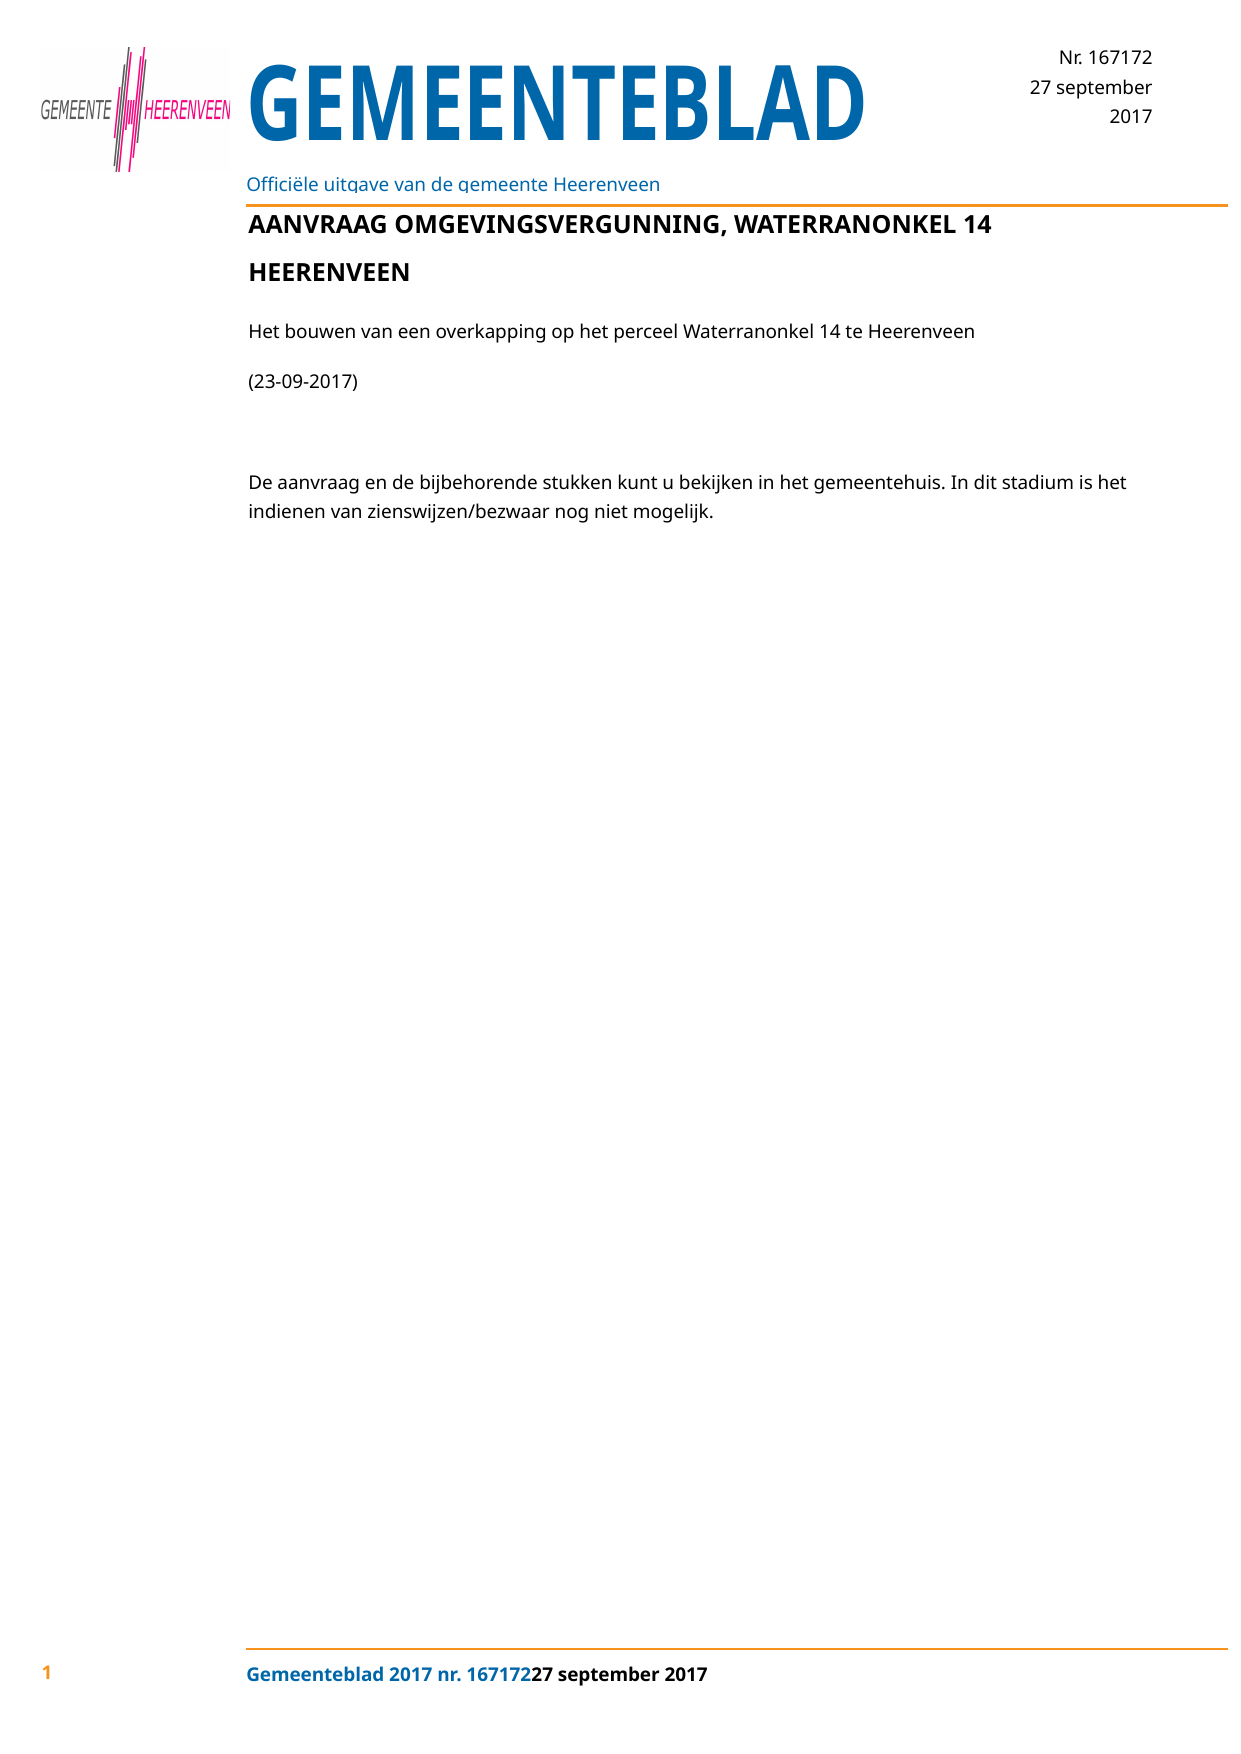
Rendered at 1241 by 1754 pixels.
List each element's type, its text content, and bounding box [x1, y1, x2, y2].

text AANVRAAG OMGEVINGSVERGUNNING, WATERRANONKEL 14 HEERENVEEN [248, 207, 1152, 288]
text (23-09-2017) [248, 368, 1152, 394]
text Het bouwen van een overkapping op het perceel Waterranonkel 14 te Heerenveen [248, 318, 1152, 344]
picture [41, 47, 231, 172]
text De aanvraag en de bijbehorende stukken kunt u bekijken in het gemeentehuis. In dit stadium is het indienen van zienswijzen/bezwaar nog niet mogelijk. [248, 469, 1152, 524]
